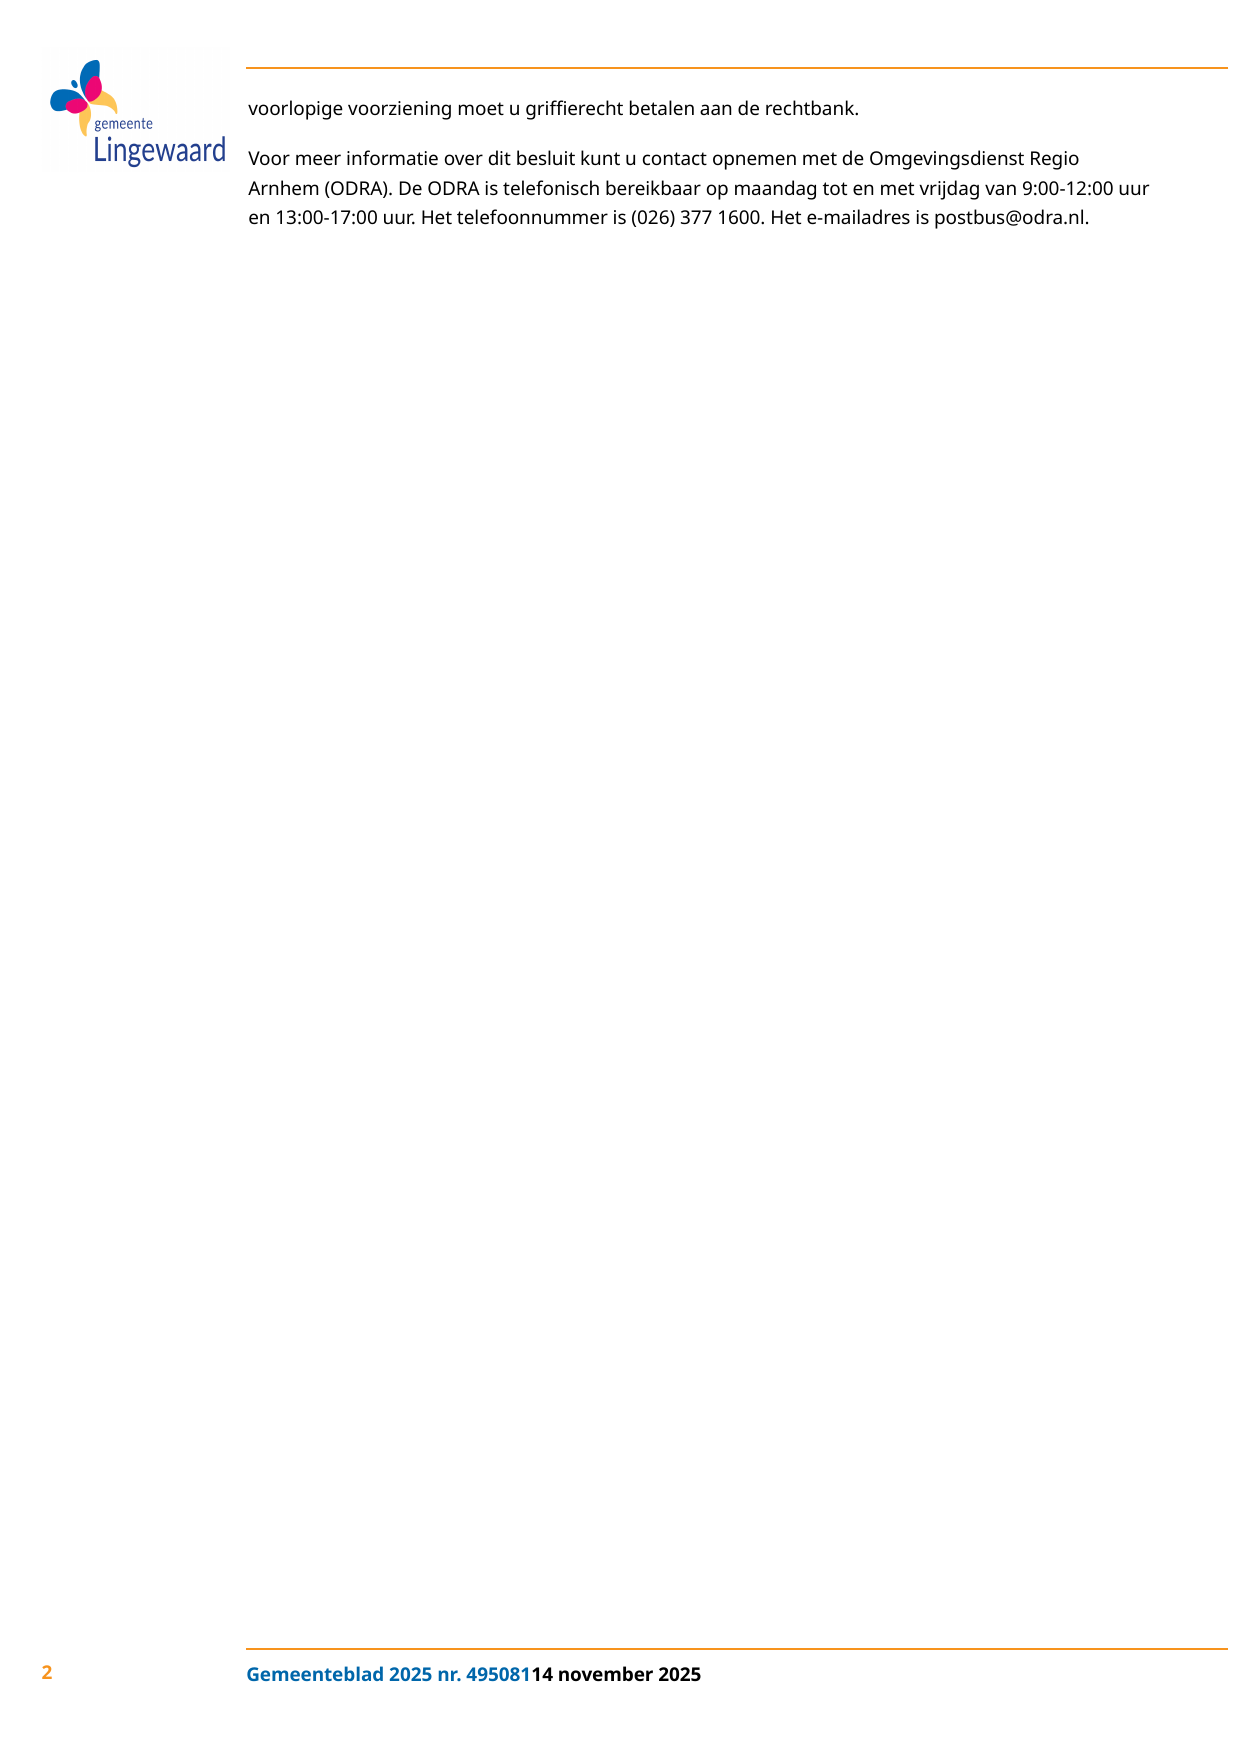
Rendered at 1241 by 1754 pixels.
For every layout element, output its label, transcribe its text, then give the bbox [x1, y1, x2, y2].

picture [41, 47, 231, 172]
text voorlopige voorziening moet u griffierecht betalen aan de rechtbank. [248, 95, 1152, 121]
text Voor meer informatie over dit besluit kunt u contact opnemen met de Omgevingsdienst Regio Arnhem (ODRA). De ODRA is telefonisch bereikbaar op maandag tot en met vrijdag van 9:00-12:00 uur en 13:00-17:00 uur. Het telefoonnummer is (026) 377 1600. Het e-mailadres is postbus@odra.nl. [248, 145, 1152, 230]
